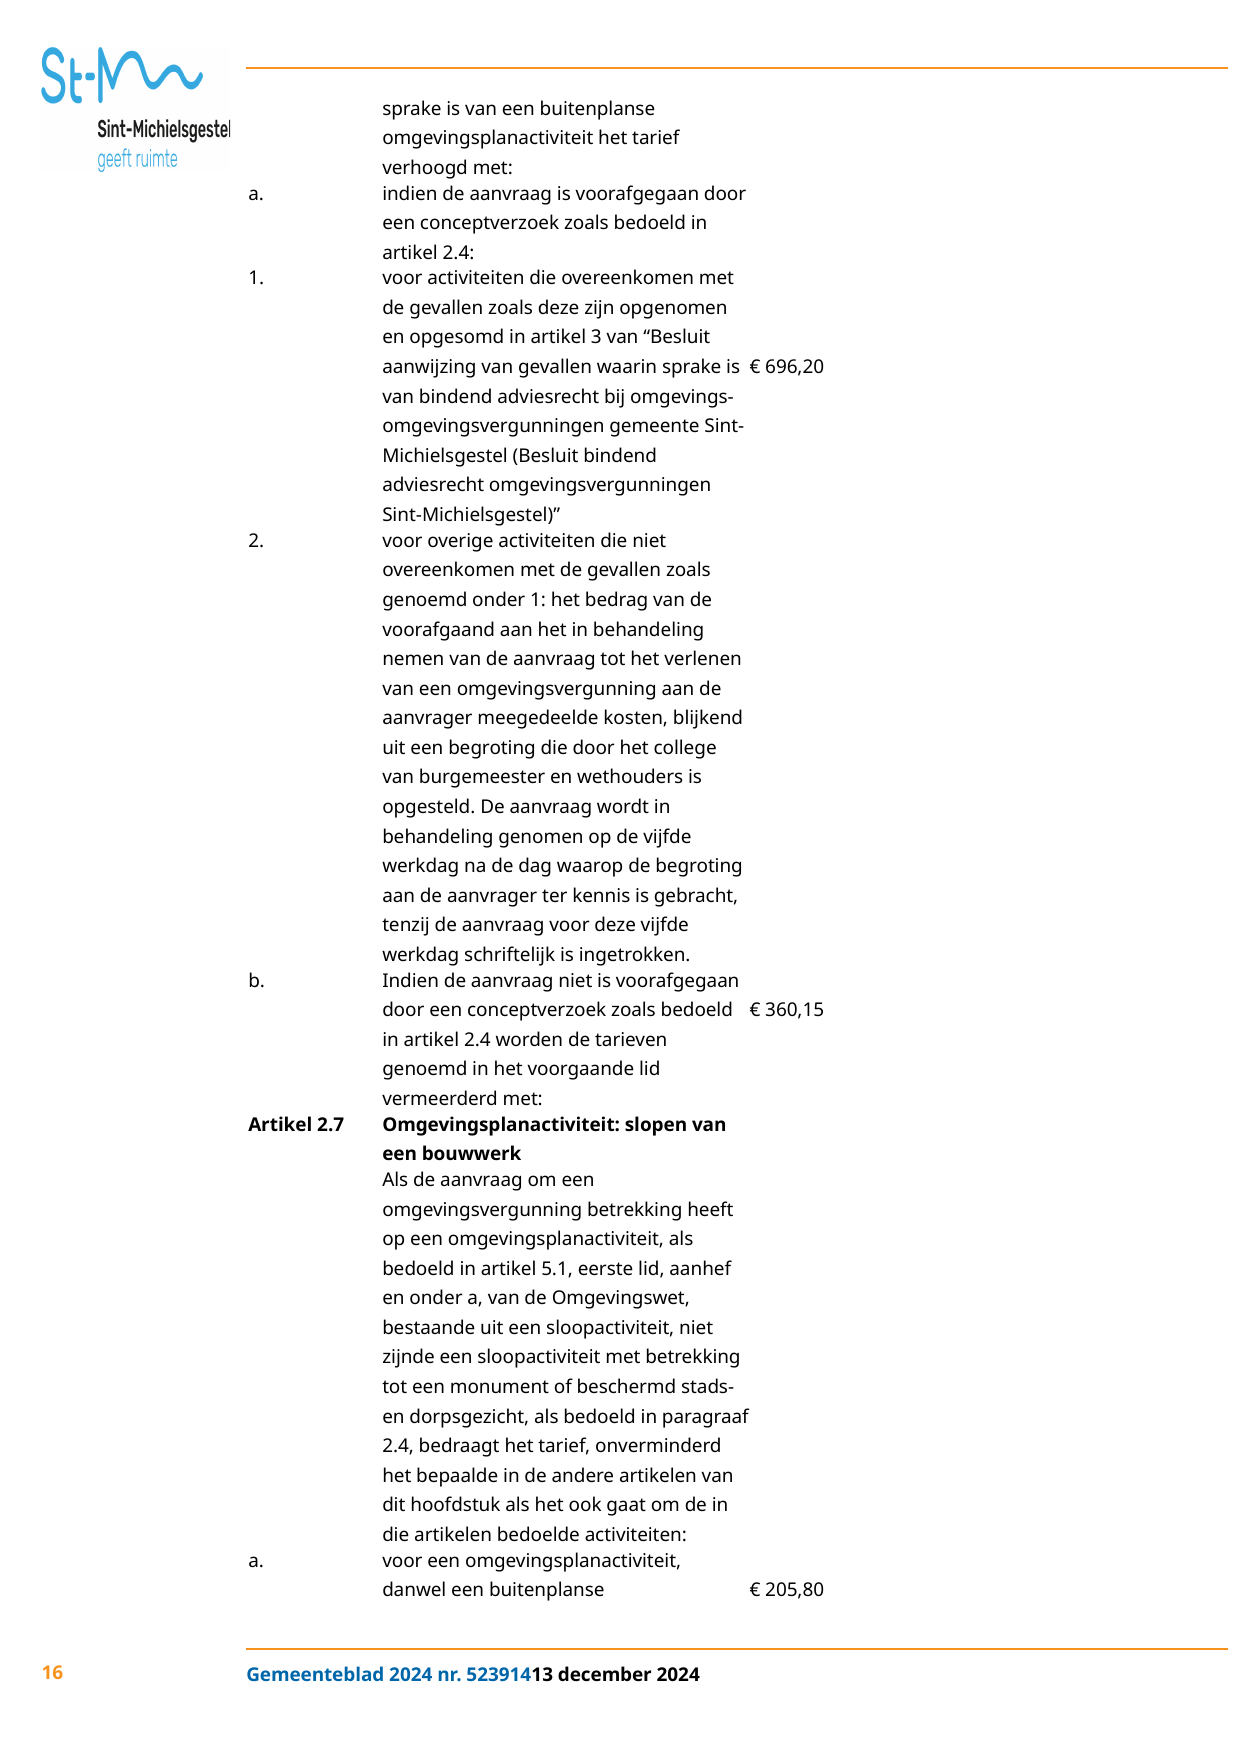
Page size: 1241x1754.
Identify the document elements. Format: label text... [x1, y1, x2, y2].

table_cell [749, 180, 1017, 264]
table_cell € 360,15 [749, 967, 1017, 1111]
table_cell [749, 1166, 1017, 1547]
table_cell [749, 527, 1017, 967]
table_cell Als de aanvraag om een omgevingsvergunning betrekking heeft op een omgevingsplanactiviteit, als bedoeld in artikel 5.1, eerste lid, aanhef en onder a, van de Omgevingswet, bestaande uit een sloopactiviteit, niet zijnde een sloopactiviteit met betrekking tot een monument of beschermd stads- en dorpsgezicht, als bedoeld in paragraaf 2.4, bedraagt het tarief, onverminderd het bepaalde in de andere artikelen van dit hoofdstuk als het ook gaat om de in die artikelen bedoelde activiteiten: [382, 1166, 749, 1547]
table_cell [248, 1166, 382, 1547]
table_cell Artikel 2.7 [248, 1111, 382, 1166]
table_cell 2. [248, 527, 382, 967]
table_cell [749, 95, 1017, 180]
table_cell 1. [248, 265, 382, 527]
table_cell b. [248, 967, 382, 1111]
table_cell a. [248, 180, 382, 264]
table_cell [749, 1111, 1017, 1166]
table_cell Omgevingsplanactiviteit: slopen van een bouwwerk [382, 1111, 749, 1166]
picture [41, 47, 231, 172]
table_cell [248, 95, 382, 180]
table_cell € 205,80 [749, 1547, 1017, 1602]
table_cell sprake is van een buitenplanse omgevingsplanactiviteit het tarief verhoogd met: [382, 95, 749, 180]
table_cell a. [248, 1547, 382, 1602]
table_cell voor een omgevingsplanactiviteit, danwel een buitenplanse [382, 1547, 749, 1602]
table_cell Indien de aanvraag niet is voorafgegaan door een conceptverzoek zoals bedoeld in artikel 2.4 worden de tarieven genoemd in het voorgaande lid vermeerderd met: [382, 967, 749, 1111]
table_cell voor overige activiteiten die niet overeenkomen met de gevallen zoals genoemd onder 1: het bedrag van de voorafgaand aan het in behandeling nemen van de aanvraag tot het verlenen van een omgevingsvergunning aan de aanvrager meegedeelde kosten, blijkend uit een begroting die door het college van burgemeester en wethouders is opgesteld. De aanvraag wordt in behandeling genomen op de vijfde werkdag na de dag waarop de begroting aan de aanvrager ter kennis is gebracht, tenzij de aanvraag voor deze vijfde werkdag schriftelijk is ingetrokken. [382, 527, 749, 967]
table_cell € 696,20 [749, 265, 1017, 527]
table_cell indien de aanvraag is voorafgegaan door een conceptverzoek zoals bedoeld in artikel 2.4: [382, 180, 749, 264]
table_cell voor activiteiten die overeenkomen met de gevallen zoals deze zijn opgenomen en opgesomd in artikel 3 van “Besluit aanwijzing van gevallen waarin sprake is van bindend adviesrecht bij omgevings-omgevingsvergunningen gemeente Sint-Michielsgestel (Besluit bindend adviesrecht omgevingsvergunningen Sint-Michielsgestel)” [382, 265, 749, 527]
